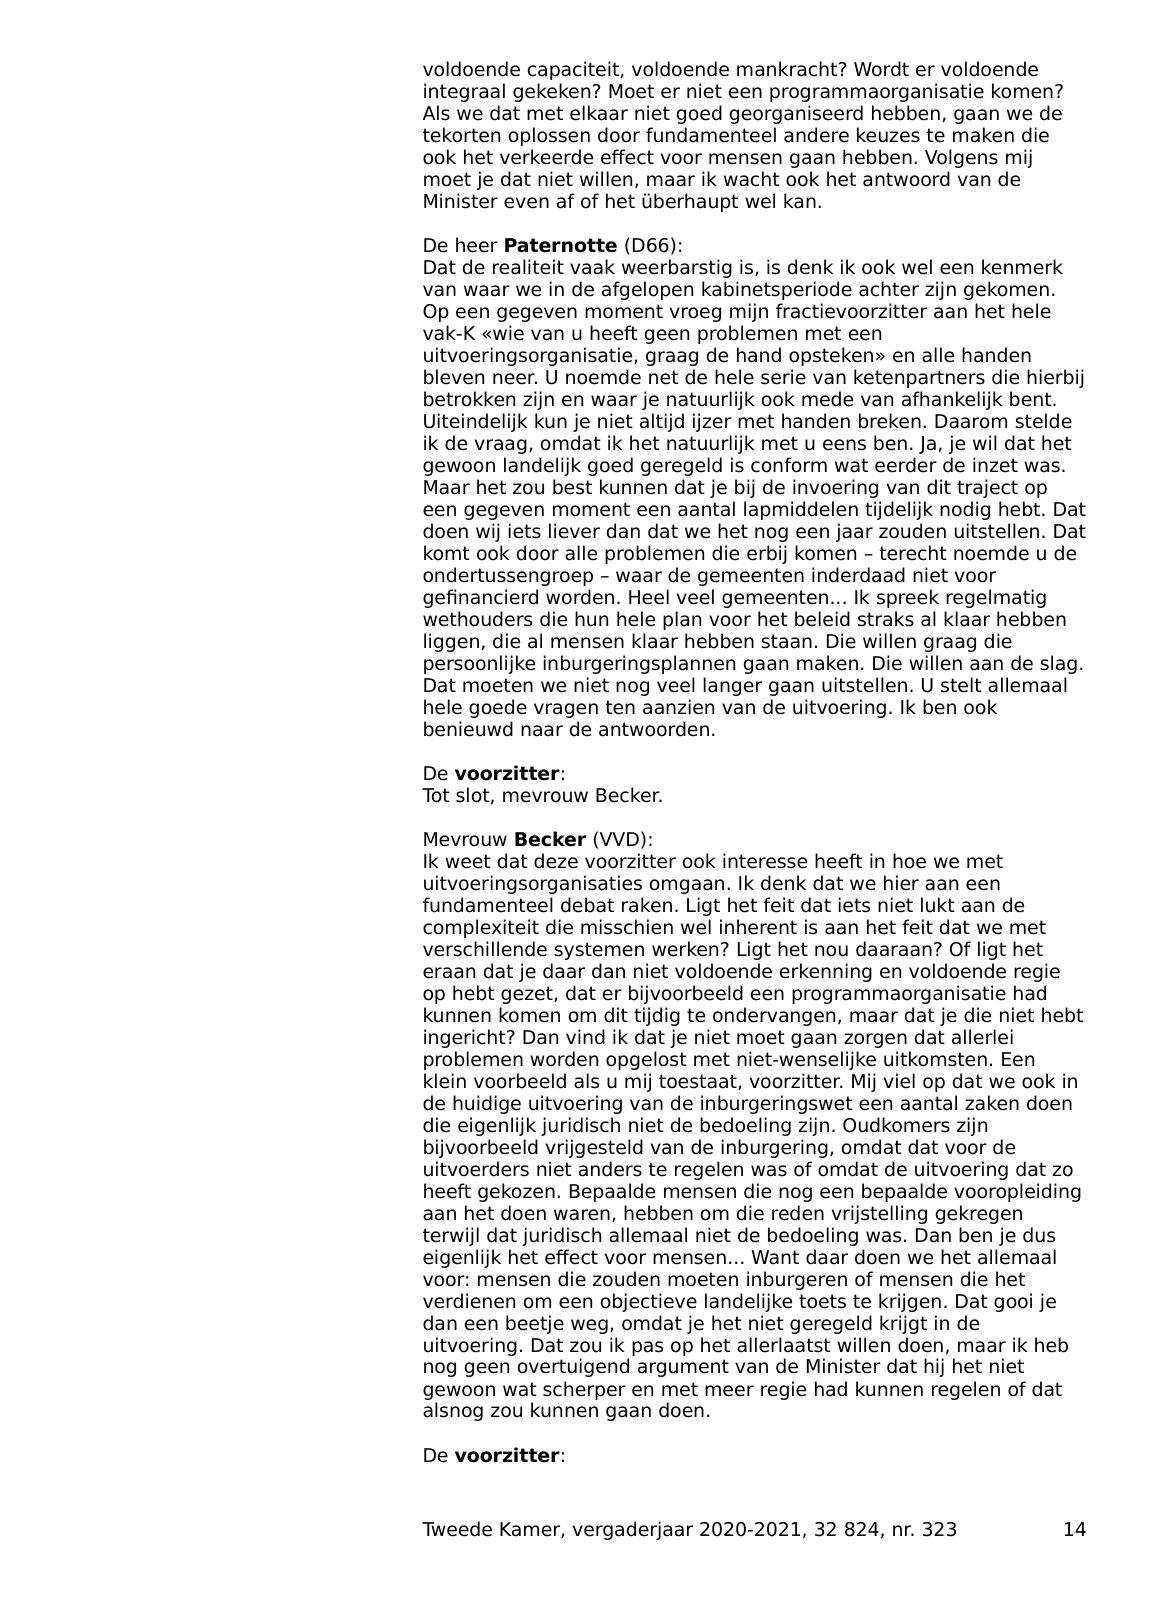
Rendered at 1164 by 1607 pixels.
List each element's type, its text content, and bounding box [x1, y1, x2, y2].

text Mevrouw Becker (VVD): [422, 829, 1087, 851]
text Ik weet dat deze voorzitter ook interesse heeft in hoe we met uitvoeringsorganisaties omgaan. Ik denk dat we hier aan een fundamenteel debat raken. Ligt het feit dat iets niet lukt aan de complexiteit die misschien wel inherent is aan het feit dat we met verschillende systemen werken? Ligt het nou daaraan? Of ligt het eraan dat je daar dan niet voldoende erkenning en voldoende regie op hebt gezet, dat er bijvoorbeeld een programmaorganisatie had kunnen komen om dit tijdig te ondervangen, maar dat je die niet hebt ingericht? Dan vind ik dat je niet moet gaan zorgen dat allerlei problemen worden opgelost met niet-wenselijke uitkomsten. Een klein voorbeeld als u mij toestaat, voorzitter. Mij viel op dat we ook in de huidige uitvoering van de inburgeringswet een aantal zaken doen die eigenlijk juridisch niet de bedoeling zijn. Oudkomers zijn bijvoorbeeld vrijgesteld van de inburgering, omdat dat voor de uitvoerders niet anders te regelen was of omdat de uitvoering dat zo heeft gekozen. Bepaalde mensen die nog een bepaalde vooropleiding aan het doen waren, hebben om die reden vrijstelling gekregen terwijl dat juridisch allemaal niet de bedoeling was. Dan ben je dus eigenlijk het effect voor mensen... Want daar doen we het allemaal voor: mensen die zouden moeten inburgeren of mensen die het verdienen om een objectieve landelijke toets te krijgen. Dat gooi je dan een beetje weg, omdat je het niet geregeld krijgt in de uitvoering. Dat zou ik pas op het allerlaatst willen doen, maar ik heb nog geen overtuigend argument van de Minister dat hij het niet gewoon wat scherper en met meer regie had kunnen regelen of dat alsnog zou kunnen gaan doen. [422, 851, 1087, 1422]
text voldoende capaciteit, voldoende mankracht? Wordt er voldoende integraal gekeken? Moet er niet een programmaorganisatie komen? Als we dat met elkaar niet goed georganiseerd hebben, gaan we de tekorten oplossen door fundamenteel andere keuzes te maken die ook het verkeerde effect voor mensen gaan hebben. Volgens mij moet je dat niet willen, maar ik wacht ook het antwoord van de Minister even af of het überhaupt wel kan. [422, 59, 1087, 213]
text De heer Paternotte (D66): [422, 235, 1087, 257]
text De voorzitter: [422, 1444, 1087, 1467]
text Dat de realiteit vaak weerbarstig is, is denk ik ook wel een kenmerk van waar we in de afgelopen kabinetsperiode achter zijn gekomen. Op een gegeven moment vroeg mijn fractievoorzitter aan het hele vak-K «wie van u heeft geen problemen met een uitvoeringsorganisatie, graag de hand opsteken» en alle handen bleven neer. U noemde net de hele serie van ketenpartners die hierbij betrokken zijn en waar je natuurlijk ook mede van afhankelijk bent. Uiteindelijk kun je niet altijd ijzer met handen breken. Daarom stelde ik de vraag, omdat ik het natuurlijk met u eens ben. Ja, je wil dat het gewoon landelijk goed geregeld is conform wat eerder de inzet was. Maar het zou best kunnen dat je bij de invoering van dit traject op een gegeven moment een aantal lapmiddelen tijdelijk nodig hebt. Dat doen wij iets liever dan dat we het nog een jaar zouden uitstellen. Dat komt ook door alle problemen die erbij komen – terecht noemde u de ondertussengroep – waar de gemeenten inderdaad niet voor gefinancierd worden. Heel veel gemeenten... Ik spreek regelmatig wethouders die hun hele plan voor het beleid straks al klaar hebben liggen, die al mensen klaar hebben staan. Die willen graag die persoonlijke inburgeringsplannen gaan maken. Die willen aan de slag. Dat moeten we niet nog veel langer gaan uitstellen. U stelt allemaal hele goede vragen ten aanzien van de uitvoering. Ik ben ook benieuwd naar de antwoorden. [422, 257, 1087, 741]
text Tot slot, mevrouw Becker. [422, 785, 1087, 807]
text De voorzitter: [422, 763, 1087, 785]
